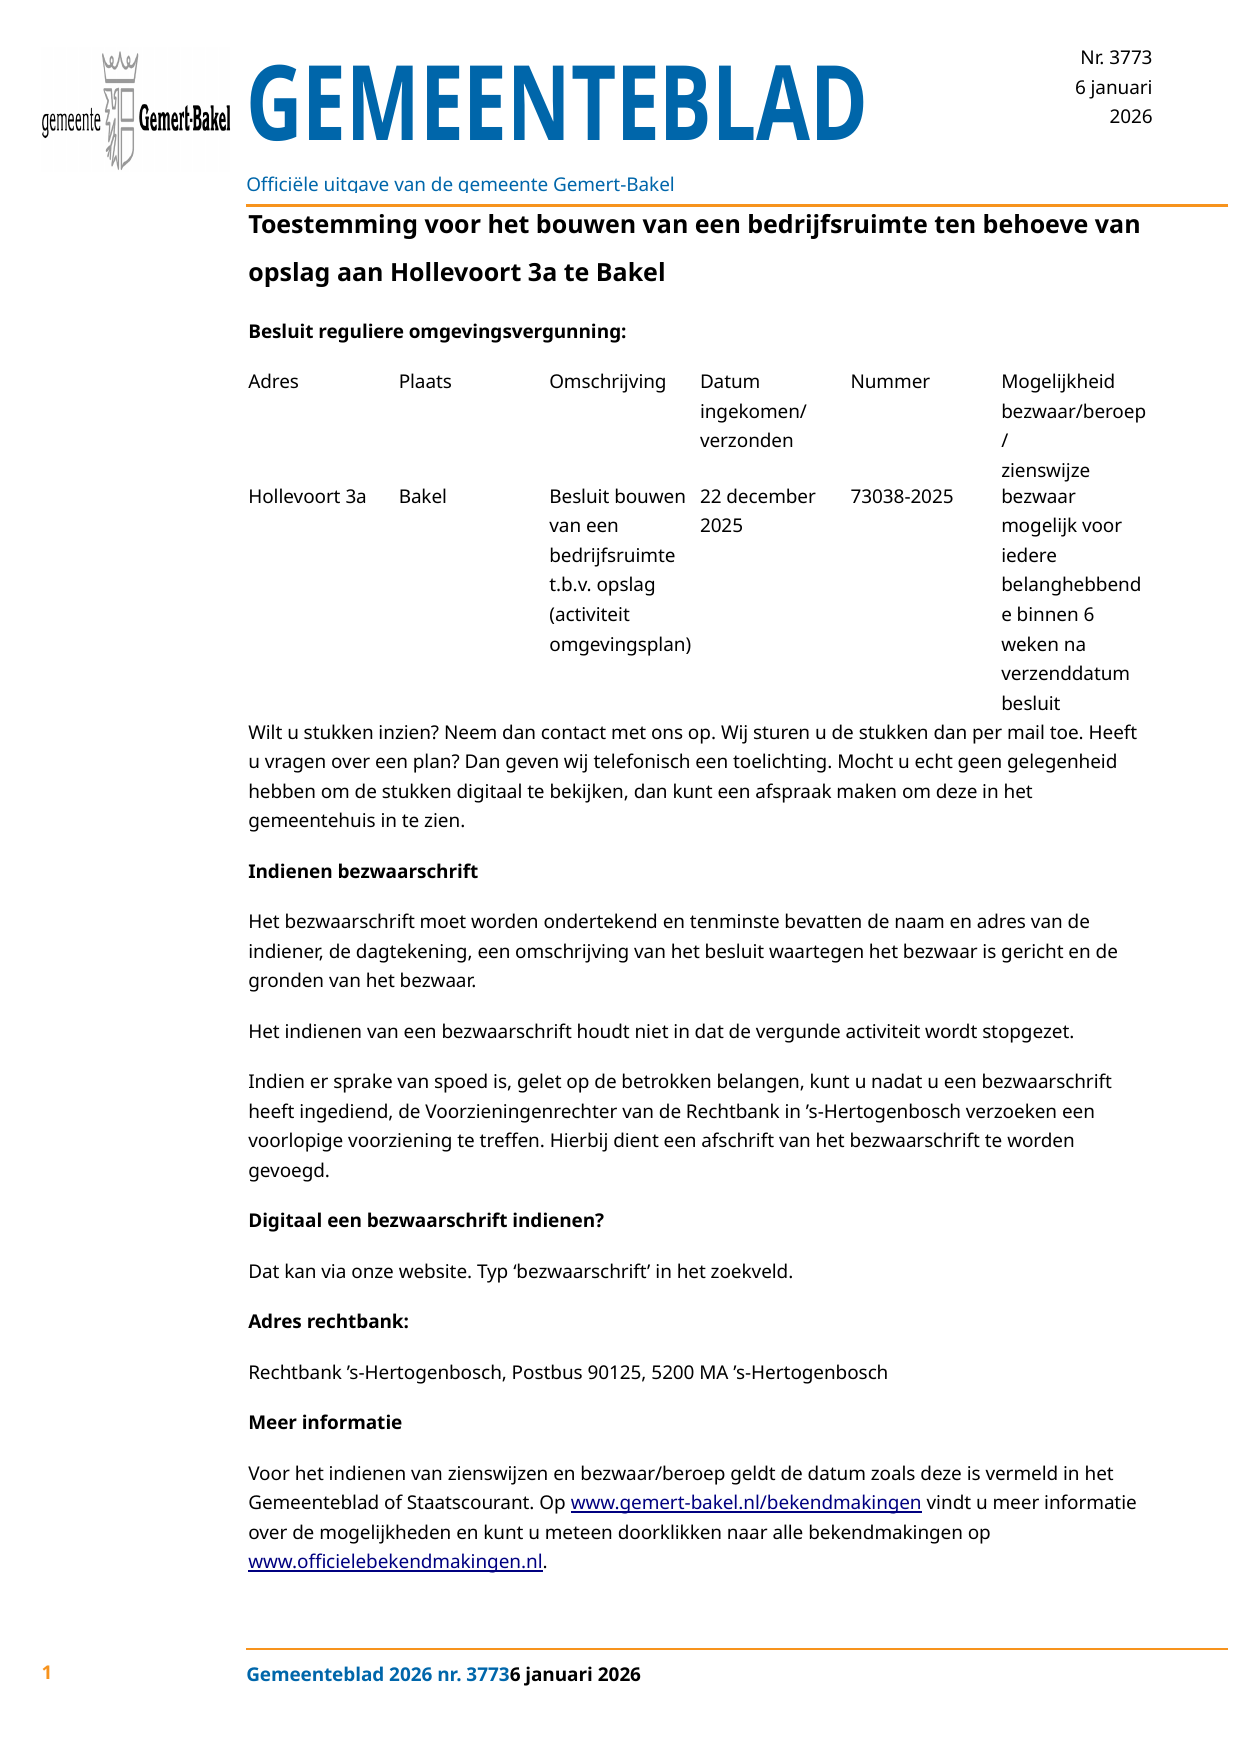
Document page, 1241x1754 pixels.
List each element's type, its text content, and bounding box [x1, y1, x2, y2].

table_header Mogelijkheid bezwaar/beroep/ zienswijze [1001, 369, 1152, 483]
table_cell bezwaar mogelijk voor iedere belanghebbende binnen 6 weken na verzenddatum besluit [1001, 483, 1152, 716]
table_cell 22 december 2025 [700, 483, 850, 716]
table_header Omschrijving [549, 369, 700, 483]
table_header Nummer [850, 369, 1001, 483]
table_header Plaats [399, 369, 549, 483]
text Toestemming voor het bouwen van een bedrijfsruimte ten behoeve van opslag aan Hollevoort 3a te Bakel [248, 207, 1152, 288]
text Voor het indienen van zienswijzen en bezwaar/beroep geldt de datum zoals deze is vermeld in het Gemeenteblad of Staatscourant. Op www.gemert-bakel.nl/bekendmakingen vindt u meer informatie over de mogelijkheden en kunt u meteen doorklikken naar alle bekendmakingen op www.officielebekendmakingen.nl. [248, 1460, 1152, 1574]
picture [41, 47, 231, 172]
text Besluit reguliere omgevingsvergunning: [248, 318, 1152, 344]
text Het indienen van een bezwaarschrift houdt niet in dat de vergunde activiteit wordt stopgezet. [248, 1018, 1152, 1044]
text Adres rechtbank: [248, 1308, 1152, 1334]
text Indien er sprake van spoed is, gelet op de betrokken belangen, kunt u nadat u een bezwaarschrift heeft ingediend, de Voorzieningenrechter van de Rechtbank in ’s-Hertogenbosch verzoeken een voorlopige voorziening te treffen. Hierbij dient een afschrift van het bezwaarschrift te worden gevoegd. [248, 1068, 1152, 1183]
text Meer informatie [248, 1409, 1152, 1435]
table_cell Besluit bouwen van een bedrijfsruimte t.b.v. opslag (activiteit omgevingsplan) [549, 483, 700, 716]
table_cell 73038-2025 [850, 483, 1001, 716]
table_cell Hollevoort 3a [248, 483, 398, 716]
text Het bezwaarschrift moet worden ondertekend en tenminste bevatten de naam en adres van de indiener, de dagtekening, een omschrijving van het besluit waartegen het bezwaar is gericht en de gronden van het bezwaar. [248, 908, 1152, 993]
table_cell Bakel [399, 483, 549, 716]
text Rechtbank ’s-Hertogenbosch, Postbus 90125, 5200 MA ’s-Hertogenbosch [248, 1359, 1152, 1385]
text Wilt u stukken inzien? Neem dan contact met ons op. Wij sturen u de stukken dan per mail toe. Heeft u vragen over een plan? Dan geven wij telefonisch een toelichting. Mocht u echt geen gelegenheid hebben om de stukken digitaal te bekijken, dan kunt een afspraak maken om deze in het gemeentehuis in te zien. [248, 719, 1152, 833]
text Indienen bezwaarschrift [248, 858, 1152, 884]
text Digitaal een bezwaarschrift indienen? [248, 1208, 1152, 1233]
text Dat kan via onze website. Typ ‘bezwaarschrift’ in het zoekveld. [248, 1258, 1152, 1284]
table_header Datum ingekomen/ verzonden [700, 369, 850, 483]
table_header Adres [248, 369, 398, 483]
